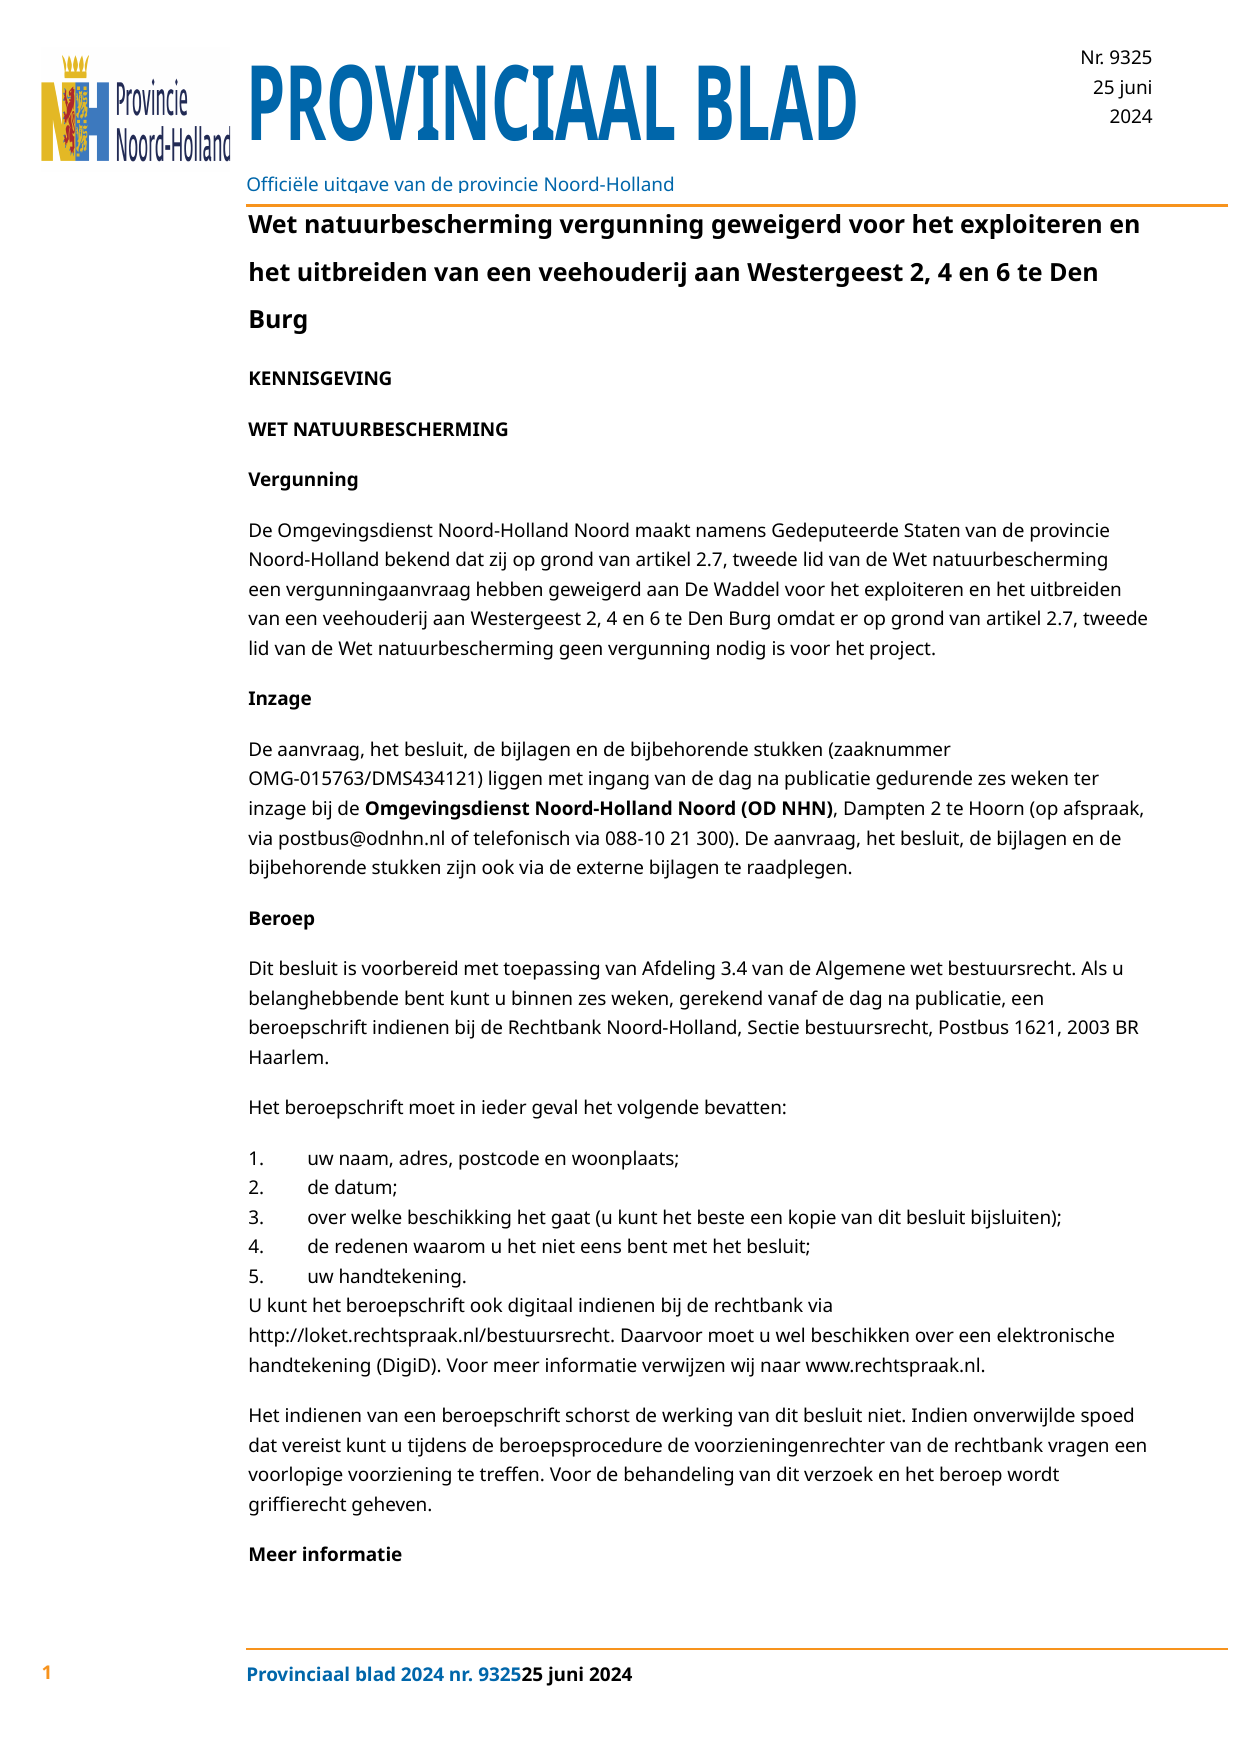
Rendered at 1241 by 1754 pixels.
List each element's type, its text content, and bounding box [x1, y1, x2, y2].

text Het beroepschrift moet in ieder geval het volgende bevatten: [248, 1094, 1152, 1120]
text Beroep [248, 905, 1152, 930]
list uw handtekening. [248, 1263, 1152, 1289]
list de redenen waarom u het niet eens bent met het besluit; [248, 1233, 1152, 1259]
list uw naam, adres, postcode en woonplaats; [248, 1145, 1152, 1170]
text KENNISGEVING [248, 366, 1152, 391]
picture [41, 47, 231, 172]
text WET NATUURBESCHERMING [248, 416, 1152, 442]
text De Omgevingsdienst Noord-Holland Noord maakt namens Gedeputeerde Staten van de provincie Noord-Holland bekend dat zij op grond van artikel 2.7, tweede lid van de Wet natuurbescherming een vergunningaanvraag hebben geweigerd aan De Waddel voor het exploiteren en het uitbreiden van een veehouderij aan Westergeest 2, 4 en 6 te Den Burg omdat er op grond van artikel 2.7, tweede lid van de Wet natuurbescherming geen vergunning nodig is voor het project. [248, 517, 1152, 661]
text Meer informatie [248, 1541, 1152, 1567]
text Dit besluit is voorbereid met toepassing van Afdeling 3.4 van de Algemene wet bestuursrecht. Als u belanghebbende bent kunt u binnen zes weken, gerekend vanaf de dag na publicatie, een beroepschrift indienen bij de Rechtbank Noord-Holland, Sectie bestuursrecht, Postbus 1621, 2003 BR Haarlem. [248, 955, 1152, 1069]
text De aanvraag, het besluit, de bijlagen en de bijbehorende stukken (zaaknummer OMG-015763/DMS434121) liggen met ingang van de dag na publicatie gedurende zes weken ter inzage bij de Omgevingsdienst Noord-Holland Noord (OD NHN), Dampten 2 te Hoorn (op afspraak, via postbus@odnhn.nl of telefonisch via 088-10 21 300). De aanvraag, het besluit, de bijlagen en de bijbehorende stukken zijn ook via de externe bijlagen te raadplegen. [248, 736, 1152, 880]
text Inzage [248, 686, 1152, 711]
list over welke beschikking het gaat (u kunt het beste een kopie van dit besluit bijsluiten); [248, 1204, 1152, 1229]
text U kunt het beroepschrift ook digitaal indienen bij de rechtbank via http://loket.rechtspraak.nl/bestuursrecht. Daarvoor moet u wel beschikken over een elektronische handtekening (DigiD). Voor meer informatie verwijzen wij naar www.rechtspraak.nl. [248, 1293, 1152, 1377]
text Vergunning [248, 466, 1152, 492]
list de datum; [248, 1174, 1152, 1200]
text Het indienen van een beroepschrift schorst de werking van dit besluit niet. Indien onverwijlde spoed dat vereist kunt u tijdens de beroepsprocedure de voorzieningenrechter van de rechtbank vragen een voorlopige voorziening te treffen. Voor de behandeling van dit verzoek en het beroep wordt griffierecht geheven. [248, 1402, 1152, 1517]
text Wet natuurbescherming vergunning geweigerd voor het exploiteren en het uitbreiden van een veehouderij aan Westergeest 2, 4 en 6 te Den Burg [248, 207, 1152, 336]
